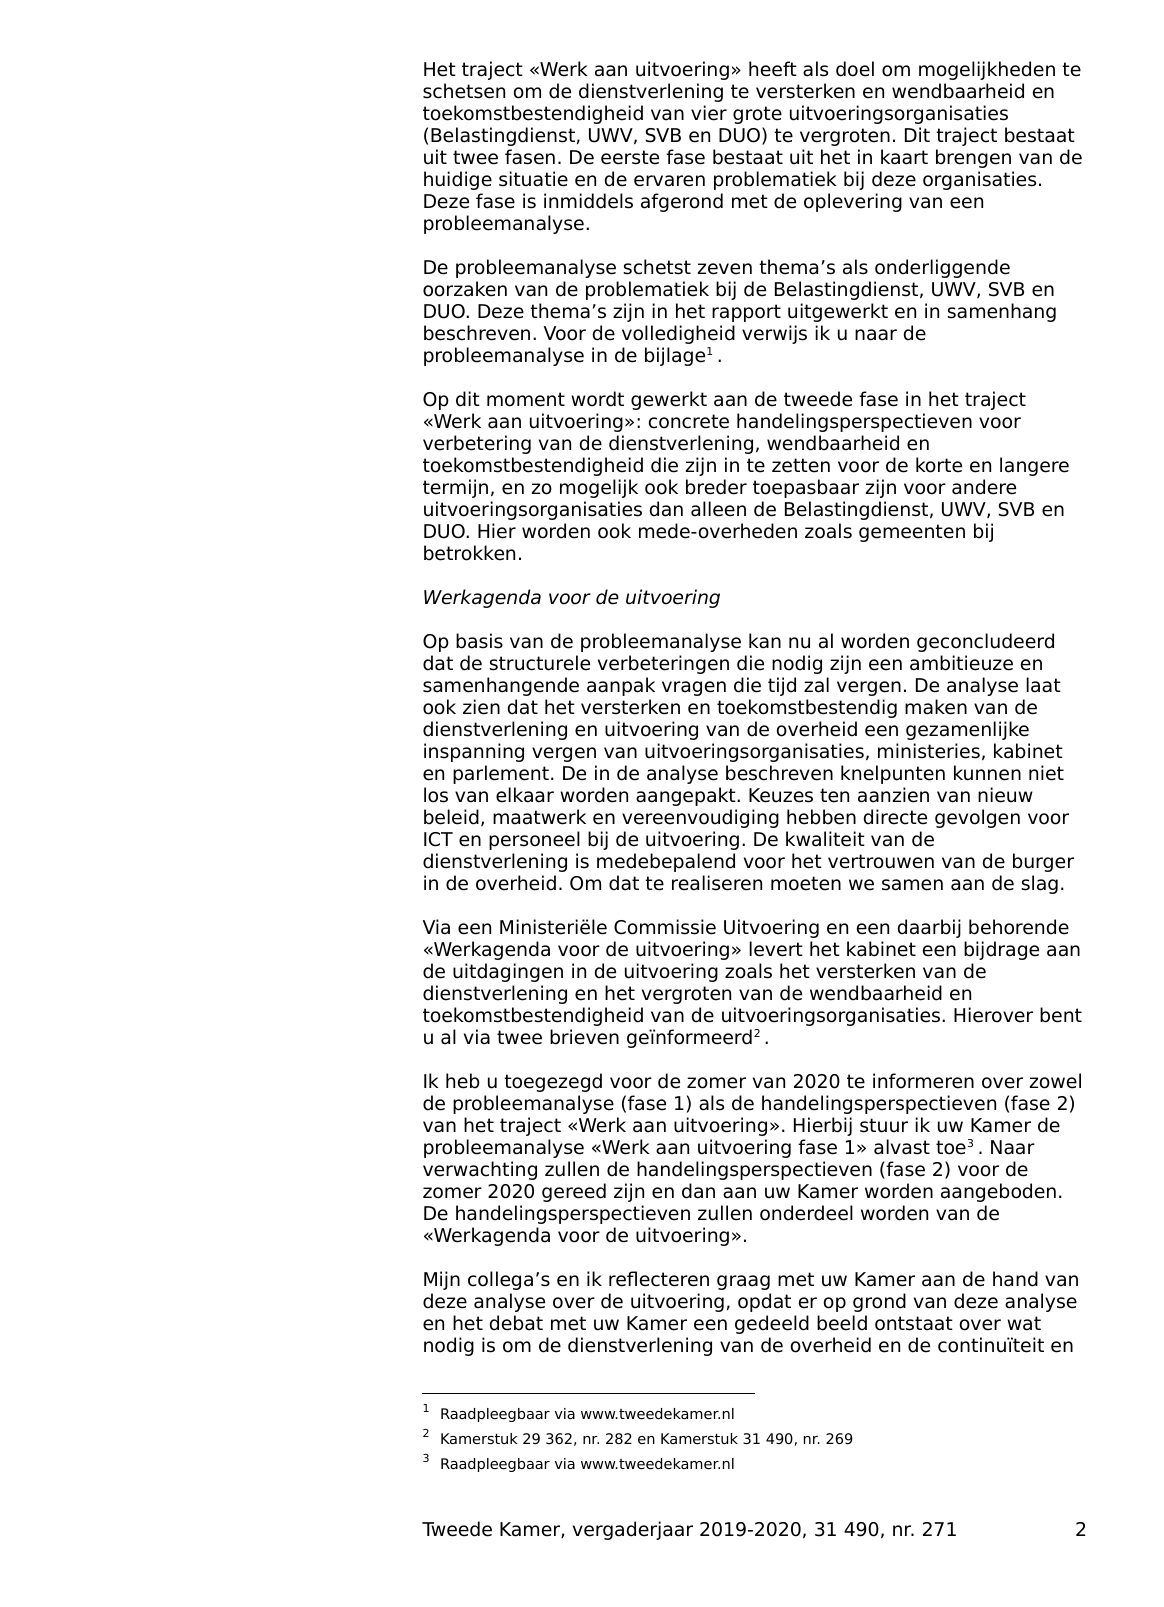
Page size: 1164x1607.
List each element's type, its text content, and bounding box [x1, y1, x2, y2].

subtitle Werkagenda voor de uitvoering [422, 587, 1087, 609]
text Kamerstuk 29 362, nr. 282 en Kamerstuk 31 490, nr. 269 [422, 1427, 1087, 1449]
text Op basis van de probleemanalyse kan nu al worden geconcludeerd dat de structurele verbeteringen die nodig zijn een ambitieuze en samenhangende aanpak vragen die tijd zal vergen. De analyse laat ook zien dat het versterken en toekomstbestendig maken van de dienstverlening en uitvoering van de overheid een gezamenlijke inspanning vergen van uitvoeringsorganisaties, ministeries, kabinet en parlement. De in de analyse beschreven knelpunten kunnen niet los van elkaar worden aangepakt. Keuzes ten aanzien van nieuw beleid, maatwerk en vereenvoudiging hebben directe gevolgen voor ICT en personeel bij de uitvoering. De kwaliteit van de dienstverlening is medebepalend voor het vertrouwen van de burger in de overheid. Om dat te realiseren moeten we samen aan de slag. [422, 631, 1087, 895]
text Op dit moment wordt gewerkt aan de tweede fase in het traject «Werk aan uitvoering»: concrete handelingsperspectieven voor verbetering van de dienstverlening, wendbaarheid en toekomstbestendigheid die zijn in te zetten voor de korte en langere termijn, en zo mogelijk ook breder toepasbaar zijn voor andere uitvoeringsorganisaties dan alleen de Belastingdienst, UWV, SVB en DUO. Hier worden ook mede-overheden zoals gemeenten bij betrokken. [422, 389, 1087, 565]
text Raadpleegbaar via www.tweedekamer.nl [422, 1452, 1087, 1474]
text Raadpleegbaar via www.tweedekamer.nl [422, 1402, 1087, 1424]
text De probleemanalyse schetst zeven thema’s als onderliggende oorzaken van de problematiek bij de Belastingdienst, UWV, SVB en DUO. Deze thema’s zijn in het rapport uitgewerkt en in samenhang beschreven. Voor de volledigheid verwijs ik u naar de probleemanalyse in de bijlage. [422, 257, 1087, 367]
text Ik heb u toegezegd voor de zomer van 2020 te informeren over zowel de probleemanalyse (fase 1) als de handelingsperspectieven (fase 2) van het traject «Werk aan uitvoering». Hierbij stuur ik uw Kamer de probleemanalyse «Werk aan uitvoering fase 1» alvast toe. Naar verwachting zullen de handelingsperspectieven (fase 2) voor de zomer 2020 gereed zijn en dan aan uw Kamer worden aangeboden. De handelingsperspectieven zullen onderdeel worden van de «Werkagenda voor de uitvoering». [422, 1071, 1087, 1247]
text Het traject «Werk aan uitvoering» heeft als doel om mogelijkheden te schetsen om de dienstverlening te versterken en wendbaarheid en toekomstbestendigheid van vier grote uitvoeringsorganisaties (Belastingdienst, UWV, SVB en DUO) te vergroten. Dit traject bestaat uit twee fasen. De eerste fase bestaat uit het in kaart brengen van de huidige situatie en de ervaren problematiek bij deze organisaties. Deze fase is inmiddels afgerond met de oplevering van een probleemanalyse. [422, 59, 1087, 235]
text Mijn collega’s en ik reflecteren graag met uw Kamer aan de hand van deze analyse over de uitvoering, opdat er op grond van deze analyse en het debat met uw Kamer een gedeeld beeld ontstaat over wat nodig is om de dienstverlening van de overheid en de continuïteit en [422, 1269, 1087, 1357]
text Via een Ministeriële Commissie Uitvoering en een daarbij behorende «Werkagenda voor de uitvoering» levert het kabinet een bijdrage aan de uitdagingen in de uitvoering zoals het versterken van de dienstverlening en het vergroten van de wendbaarheid en toekomstbestendigheid van de uitvoeringsorganisaties. Hierover bent u al via twee brieven geïnformeerd. [422, 917, 1087, 1049]
